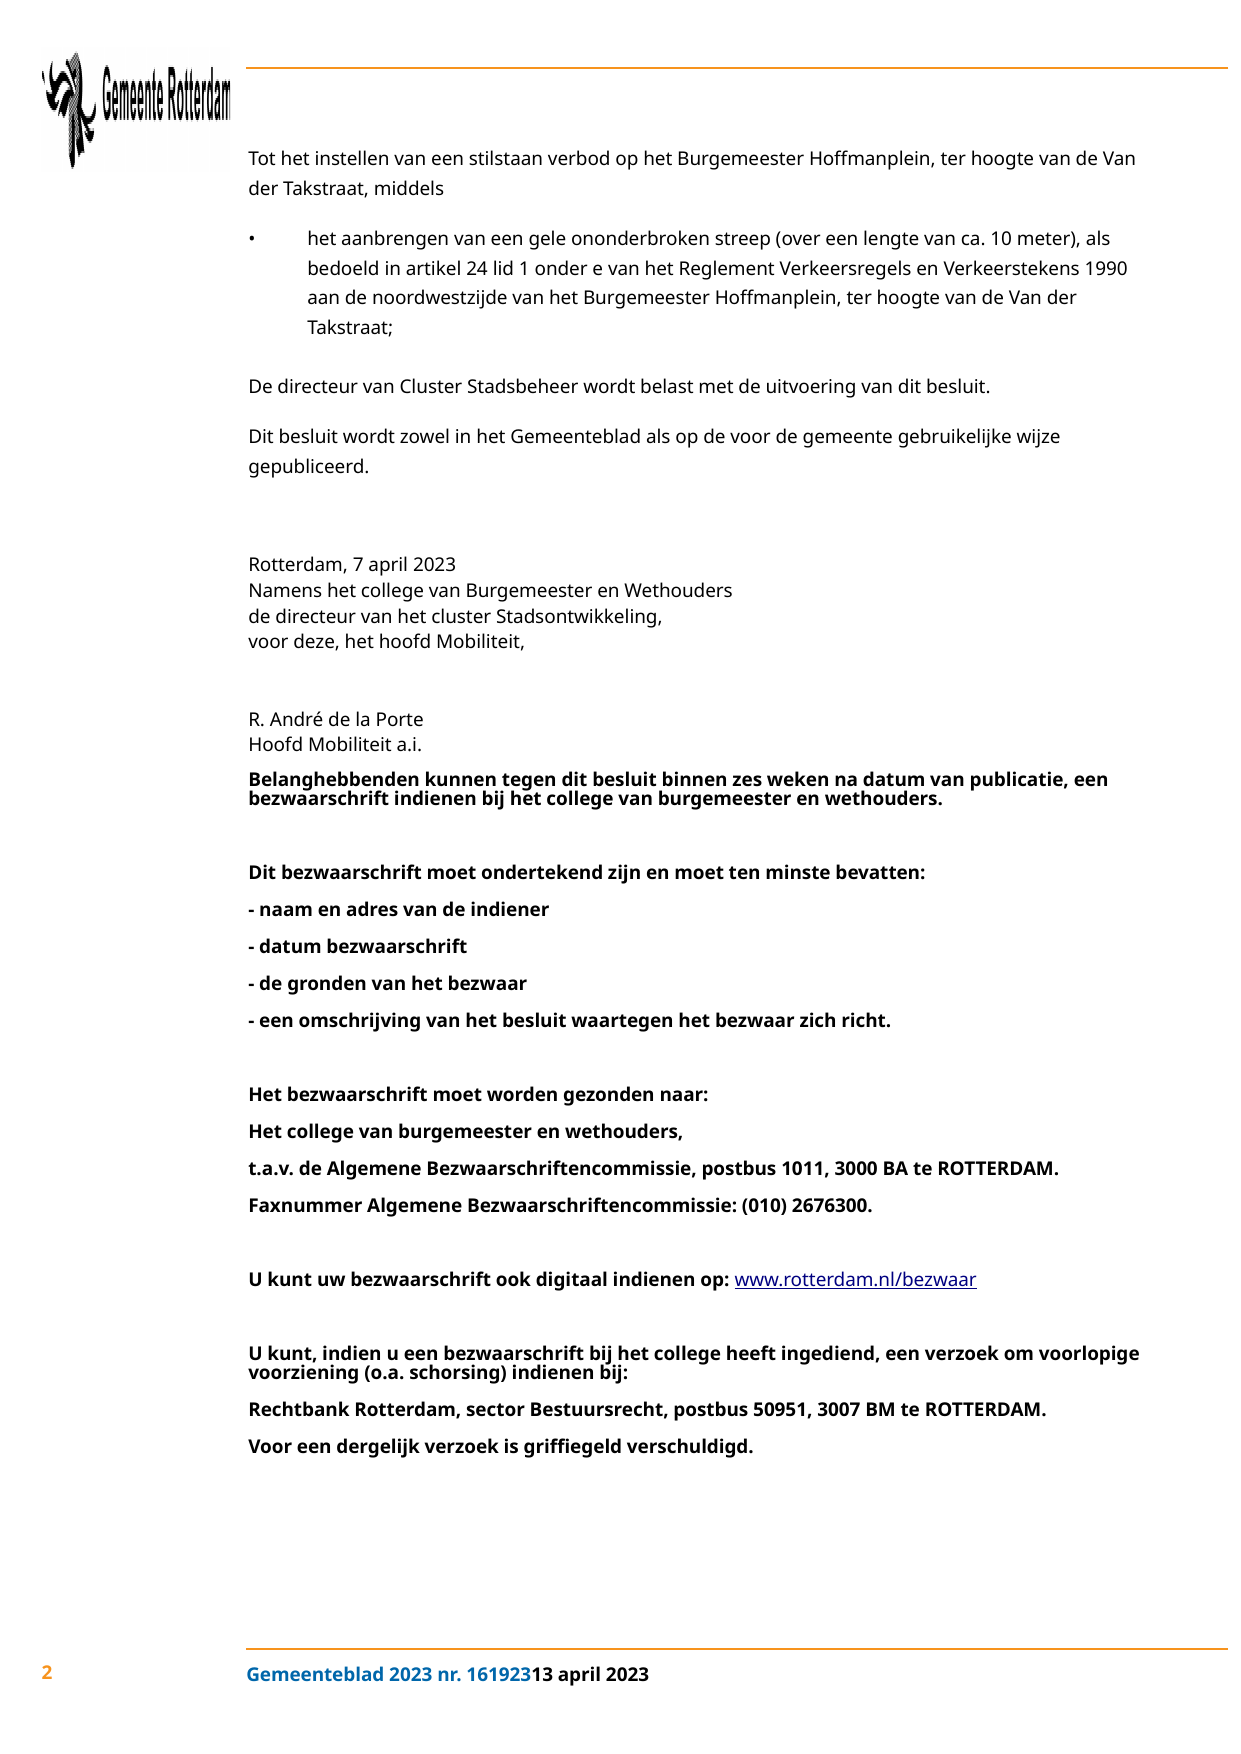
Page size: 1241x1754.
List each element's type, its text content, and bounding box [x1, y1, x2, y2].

text Rotterdam, 7 april 2023 [248, 551, 1152, 577]
text - een omschrijving van het besluit waartegen het bezwaar zich richt. [248, 1012, 1152, 1031]
text De directeur van Cluster Stadsbeheer wordt belast met de uitvoering van dit besluit. [248, 373, 1152, 399]
text U kunt, indien u een bezwaarschrift bij het college heeft ingediend, een verzoek om voorlopige voorziening (o.a. schorsing) indienen bij: [248, 1345, 1152, 1383]
text Hoofd Mobiliteit a.i. [248, 731, 1152, 757]
list het aanbrengen van een gele ononderbroken streep (over een lengte van ca. 10 meter), als bedoeld in artikel 24 lid 1 onder e van het Reglement Verkeersregels en Verkeerstekens 1990 aan de noordwestzijde van het Burgemeester Hoffmanplein, ter hoogte van de Van der Takstraat; [248, 225, 1152, 340]
text voor deze, het hoofd Mobiliteit, [248, 628, 1152, 654]
text Dit besluit wordt zowel in het Gemeenteblad als op de voor de gemeente gebruikelijke wijze gepubliceerd. [248, 423, 1152, 479]
text - naam en adres van de indiener [248, 901, 1152, 920]
text R. André de la Porte [248, 706, 1152, 731]
text Namens het college van Burgemeester en Wethouders [248, 577, 1152, 603]
text Belanghebbenden kunnen tegen dit besluit binnen zes weken na datum van publicatie, een bezwaarschrift indienen bij het college van burgemeester en wethouders. [248, 771, 1152, 809]
text Het bezwaarschrift moet worden gezonden naar: [248, 1086, 1152, 1105]
text Dit bezwaarschrift moet ondertekend zijn en moet ten minste bevatten: [248, 864, 1152, 883]
text de directeur van het cluster Stadsontwikkeling, [248, 603, 1152, 628]
text Faxnummer Algemene Bezwaarschriftencommissie: (010) 2676300. [248, 1197, 1152, 1216]
text U kunt uw bezwaarschrift ook digitaal indienen op: www.rotterdam.nl/bezwaar [248, 1271, 1152, 1290]
text Het college van burgemeester en wethouders, [248, 1123, 1152, 1142]
text Voor een dergelijk verzoek is griffiegeld verschuldigd. [248, 1438, 1152, 1457]
text Rechtbank Rotterdam, sector Bestuursrecht, postbus 50951, 3007 BM te ROTTERDAM. [248, 1401, 1152, 1420]
picture [41, 47, 231, 172]
text - datum bezwaarschrift [248, 938, 1152, 957]
text t.a.v. de Algemene Bezwaarschriftencommissie, postbus 1011, 3000 BA te ROTTERDAM. [248, 1160, 1152, 1179]
text Tot het instellen van een stilstaan verbod op het Burgemeester Hoffmanplein, ter hoogte van de Van der Takstraat, middels [248, 145, 1152, 201]
text - de gronden van het bezwaar [248, 975, 1152, 994]
